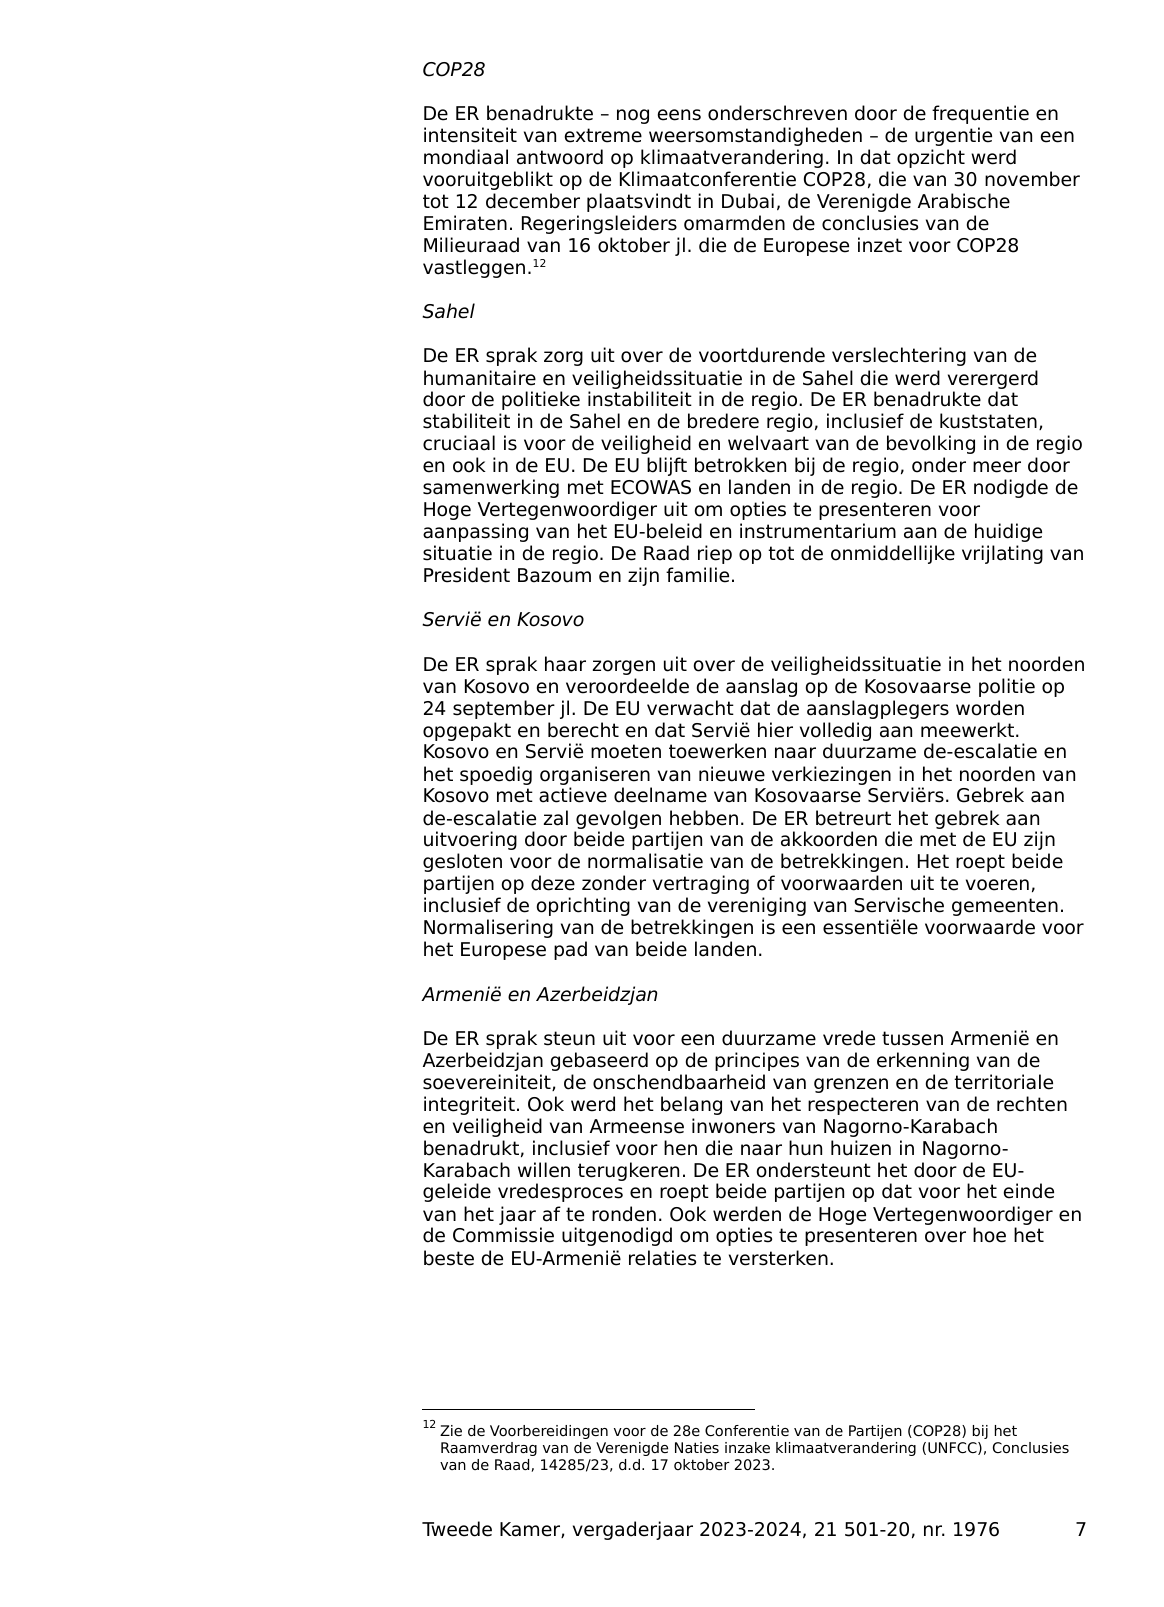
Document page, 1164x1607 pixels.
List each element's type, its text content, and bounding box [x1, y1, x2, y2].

subtitle COP28 [422, 59, 1087, 81]
text De ER sprak steun uit voor een duurzame vrede tussen Armenië en Azerbeidzjan gebaseerd op de principes van de erkenning van de soevereiniteit, de onschendbaarheid van grenzen en de territoriale integriteit. Ook werd het belang van het respecteren van de rechten en veiligheid van Armeense inwoners van Nagorno-Karabach benadrukt, inclusief voor hen die naar hun huizen in Nagorno-Karabach willen terugkeren. De ER ondersteunt het door de EU-geleide vredesproces en roept beide partijen op dat voor het einde van het jaar af te ronden. Ook werden de Hoge Vertegenwoordiger en de Commissie uitgenodigd om opties te presenteren over hoe het beste de EU-Armenië relaties te versterken. [422, 1028, 1087, 1269]
subtitle Armenië en Azerbeidzjan [422, 983, 1087, 1005]
text Zie de Voorbereidingen voor de 28e Conferentie van de Partijen (COP28) bij het Raamverdrag van de Verenigde Naties inzake klimaatverandering (UNFCC), Conclusies van de Raad, 14285/23, d.d. 17 oktober 2023. [422, 1418, 1087, 1474]
text De ER sprak haar zorgen uit over de veiligheidssituatie in het noorden van Kosovo en veroordeelde de aanslag op de Kosovaarse politie op 24 september jl. De EU verwacht dat de aanslagplegers worden opgepakt en berecht en dat Servië hier volledig aan meewerkt. Kosovo en Servië moeten toewerken naar duurzame de-escalatie en het spoedig organiseren van nieuwe verkiezingen in het noorden van Kosovo met actieve deelname van Kosovaarse Serviërs. Gebrek aan de-escalatie zal gevolgen hebben. De ER betreurt het gebrek aan uitvoering door beide partijen van de akkoorden die met de EU zijn gesloten voor de normalisatie van de betrekkingen. Het roept beide partijen op deze zonder vertraging of voorwaarden uit te voeren, inclusief de oprichting van de vereniging van Servische gemeenten. Normalisering van de betrekkingen is een essentiële voorwaarde voor het Europese pad van beide landen. [422, 653, 1087, 961]
subtitle Servië en Kosovo [422, 609, 1087, 631]
text De ER benadrukte – nog eens onderschreven door de frequentie en intensiteit van extreme weersomstandigheden – de urgentie van een mondiaal antwoord op klimaatverandering. In dat opzicht werd vooruitgeblikt op de Klimaatconferentie COP28, die van 30 november tot 12 december plaatsvindt in Dubai, de Verenigde Arabische Emiraten. Regeringsleiders omarmden de conclusies van de Milieuraad van 16 oktober jl. die de Europese inzet voor COP28 vastleggen. [422, 103, 1087, 279]
subtitle Sahel [422, 301, 1087, 323]
text De ER sprak zorg uit over de voortdurende verslechtering van de humanitaire en veiligheidssituatie in de Sahel die werd verergerd door de politieke instabiliteit in de regio. De ER benadrukte dat stabiliteit in de Sahel en de bredere regio, inclusief de kuststaten, cruciaal is voor de veiligheid en welvaart van de bevolking in de regio en ook in de EU. De EU blijft betrokken bij de regio, onder meer door samenwerking met ECOWAS en landen in de regio. De ER nodigde de Hoge Vertegenwoordiger uit om opties te presenteren voor aanpassing van het EU-beleid en instrumentarium aan de huidige situatie in de regio. De Raad riep op tot de onmiddellijke vrijlating van President Bazoum en zijn familie. [422, 345, 1087, 587]
